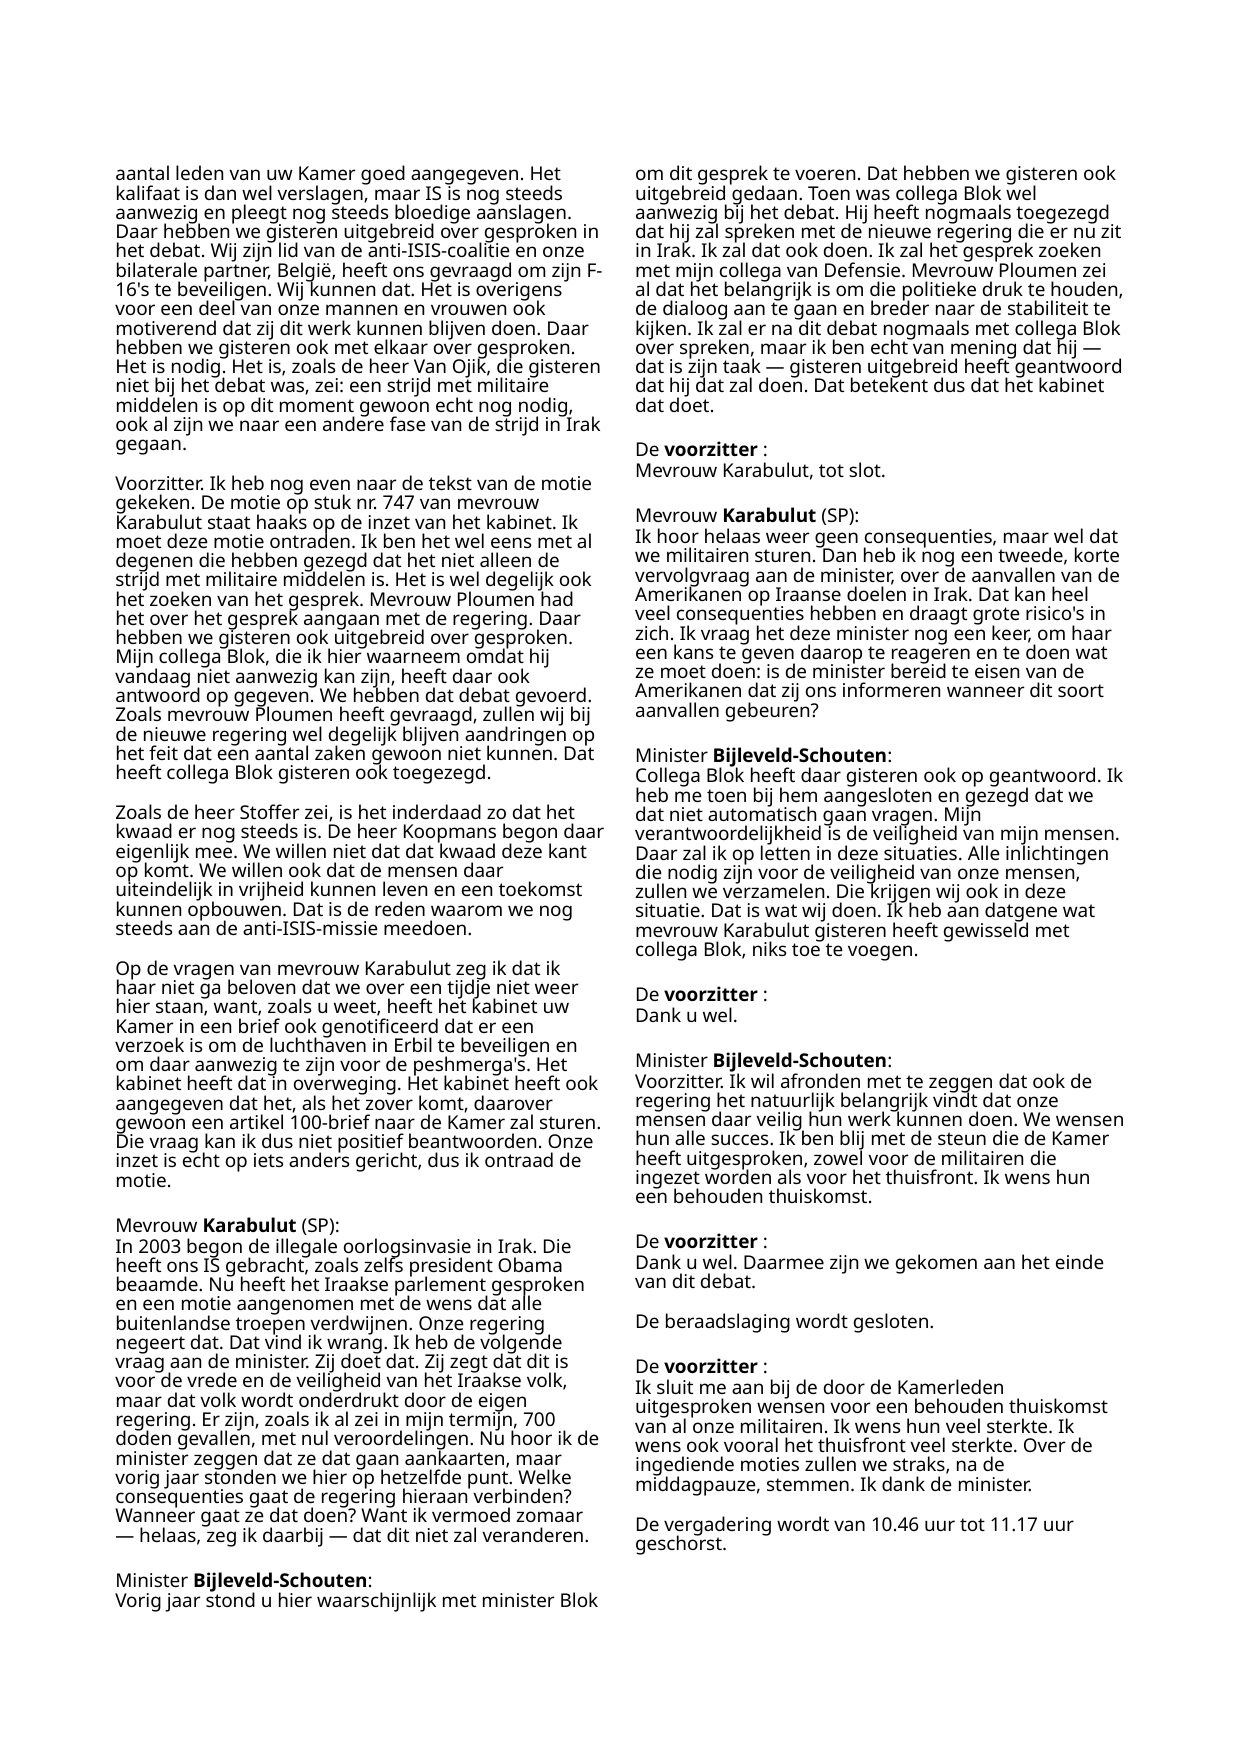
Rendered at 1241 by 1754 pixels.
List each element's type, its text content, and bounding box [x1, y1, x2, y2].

text Collega Blok heeft daar gisteren ook op geantwoord. Ik heb me toen bij hem aangesloten en gezegd dat we dat niet automatisch gaan vragen. Mijn verantwoordelijkheid is de veiligheid van mijn mensen. Daar zal ik op letten in deze situaties. Alle inlichtingen die nodig zijn voor de veiligheid van onze mensen, zullen we verzamelen. Die krijgen wij ook in deze situatie. Dat is wat wij doen. Ik heb aan datgene wat mevrouw Karabulut gisteren heeft gewisseld met collega Blok, niks toe te voegen. [635, 767, 1125, 960]
text Op de vragen van mevrouw Karabulut zeg ik dat ik haar niet ga beloven dat we over een tijdje niet weer hier staan, want, zoals u weet, heeft het kabinet uw Kamer in een brief ook genotificeerd dat er een verzoek is om de luchthaven in Erbil te beveiligen en om daar aanwezig te zijn voor de peshmerga's. Het kabinet heeft dat in overweging. Het kabinet heeft ook aangegeven dat het, als het zover komt, daarover gewoon een artikel 100-brief naar de Kamer zal sturen. Die vraag kan ik dus niet positief beantwoorden. Onze inzet is echt op iets anders gericht, dus ik ontraad de motie. [115, 960, 605, 1191]
text De voorzitter : [635, 981, 1125, 1007]
text In 2003 begon de illegale oorlogsinvasie in Irak. Die heeft ons IS gebracht, zoals zelfs president Obama beaamde. Nu heeft het Iraakse parlement gesproken en een motie aangenomen met de wens dat alle buitenlandse troepen verdwijnen. Onze regering negeert dat. Dat vind ik wrang. Ik heb de volgende vraag aan de minister. Zij doet dat. Zij zegt dat dit is voor de vrede en de veiligheid van het Iraakse volk, maar dat volk wordt onderdrukt door de eigen regering. Er zijn, zoals ik al zei in mijn termijn, 700 doden gevallen, met nul veroordelingen. Nu hoor ik de minister zeggen dat ze dat gaan aankaarten, maar vorig jaar stonden we hier op hetzelfde punt. Welke consequenties gaat de regering hieraan verbinden? Wanneer gaat ze dat doen? Want ik vermoed zomaar — helaas, zeg ik daarbij — dat dit niet zal veranderen. [115, 1238, 605, 1546]
text aantal leden van uw Kamer goed aangegeven. Het kalifaat is dan wel verslagen, maar IS is nog steeds aanwezig en pleegt nog steeds bloedige aanslagen. Daar hebben we gisteren uitgebreid over gesproken in het debat. Wij zijn lid van de anti-ISIS-coalitie en onze bilaterale partner, België, heeft ons gevraagd om zijn F-16's te beveiligen. Wij kunnen dat. Het is overigens voor een deel van onze mannen en vrouwen ook motiverend dat zij dit werk kunnen blijven doen. Daar hebben we gisteren ook met elkaar over gesproken. Het is nodig. Het is, zoals de heer Van Ojik, die gisteren niet bij het debat was, zei: een strijd met militaire middelen is op dit moment gewoon echt nog nodig, ook al zijn we naar een andere fase van de strijd in Irak gegaan. [115, 165, 605, 454]
text Vorig jaar stond u hier waarschijnlijk met minister Blok [115, 1592, 605, 1612]
text Ik sluit me aan bij de door de Kamerleden uitgesproken wensen voor een behouden thuiskomst van al onze militairen. Ik wens hun veel sterkte. Ik wens ook vooral het thuisfront veel sterkte. Over de ingediende moties zullen we straks, na de middagpauze, stemmen. Ik dank de minister. [635, 1379, 1125, 1495]
text Minister Bijleveld-Schouten: [115, 1567, 605, 1592]
text Minister Bijleveld-Schouten: [635, 742, 1125, 767]
text Mevrouw Karabulut, tot slot. [635, 462, 1125, 482]
text Ik hoor helaas weer geen consequenties, maar wel dat we militairen sturen. Dan heb ik nog een tweede, korte vervolgvraag aan de minister, over de aanvallen van de Amerikanen op Iraanse doelen in Irak. Dat kan heel veel consequenties hebben en draagt grote risico's in zich. Ik vraag het deze minister nog een keer, om haar een kans te geven daarop te reageren en te doen wat ze moet doen: is de minister bereid te eisen van de Amerikanen dat zij ons informeren wanneer dit soort aanvallen gebeuren? [635, 528, 1125, 721]
text De voorzitter : [635, 437, 1125, 462]
text Voorzitter. Ik wil afronden met te zeggen dat ook de regering het natuurlijk belangrijk vindt dat onze mensen daar veilig hun werk kunnen doen. We wensen hun alle succes. Ik ben blij met de steun die de Kamer heeft uitgesproken, zowel voor de militairen die ingezet worden als voor het thuisfront. Ik wens hun een behouden thuiskomst. [635, 1073, 1125, 1207]
text De voorzitter : [635, 1353, 1125, 1379]
text Dank u wel. [635, 1007, 1125, 1026]
text De voorzitter : [635, 1228, 1125, 1254]
text De vergadering wordt van 10.46 uur tot 11.17 uur geschorst. [635, 1516, 1125, 1554]
text Mevrouw Karabulut (SP): [635, 502, 1125, 528]
text Minister Bijleveld-Schouten: [635, 1047, 1125, 1073]
text om dit gesprek te voeren. Dat hebben we gisteren ook uitgebreid gedaan. Toen was collega Blok wel aanwezig bij het debat. Hij heeft nogmaals toegezegd dat hij zal spreken met de nieuwe regering die er nu zit in Irak. Ik zal dat ook doen. Ik zal het gesprek zoeken met mijn collega van Defensie. Mevrouw Ploumen zei al dat het belangrijk is om die politieke druk te houden, de dialoog aan te gaan en breder naar de stabiliteit te kijken. Ik zal er na dit debat nogmaals met collega Blok over spreken, maar ik ben echt van mening dat hij — dat is zijn taak — gisteren uitgebreid heeft geantwoord dat hij dat zal doen. Dat betekent dus dat het kabinet dat doet. [635, 165, 1125, 416]
text Dank u wel. Daarmee zijn we gekomen aan het einde van dit debat. [635, 1254, 1125, 1293]
text Zoals de heer Stoffer zei, is het inderdaad zo dat het kwaad er nog steeds is. De heer Koopmans begon daar eigenlijk mee. We willen niet dat dat kwaad deze kant op komt. We willen ook dat de mensen daar uiteindelijk in vrijheid kunnen leven en een toekomst kunnen opbouwen. Dat is de reden waarom we nog steeds aan de anti-ISIS-missie meedoen. [115, 804, 605, 939]
text Mevrouw Karabulut (SP): [115, 1212, 605, 1238]
text Voorzitter. Ik heb nog even naar de tekst van de motie gekeken. De motie op stuk nr. 747 van mevrouw Karabulut staat haaks op de inzet van het kabinet. Ik moet deze motie ontraden. Ik ben het wel eens met al degenen die hebben gezegd dat het niet alleen de strijd met militaire middelen is. Het is wel degelijk ook het zoeken van het gesprek. Mevrouw Ploumen had het over het gesprek aangaan met de regering. Daar hebben we gisteren ook uitgebreid over gesproken. Mijn collega Blok, die ik hier waarneem omdat hij vandaag niet aanwezig kan zijn, heeft daar ook antwoord op gegeven. We hebben dat debat gevoerd. Zoals mevrouw Ploumen heeft gevraagd, zullen wij bij de nieuwe regering wel degelijk blijven aandringen op het feit dat een aantal zaken gewoon niet kunnen. Dat heeft collega Blok gisteren ook toegezegd. [115, 475, 605, 783]
text De beraadslaging wordt gesloten. [635, 1313, 1125, 1333]
